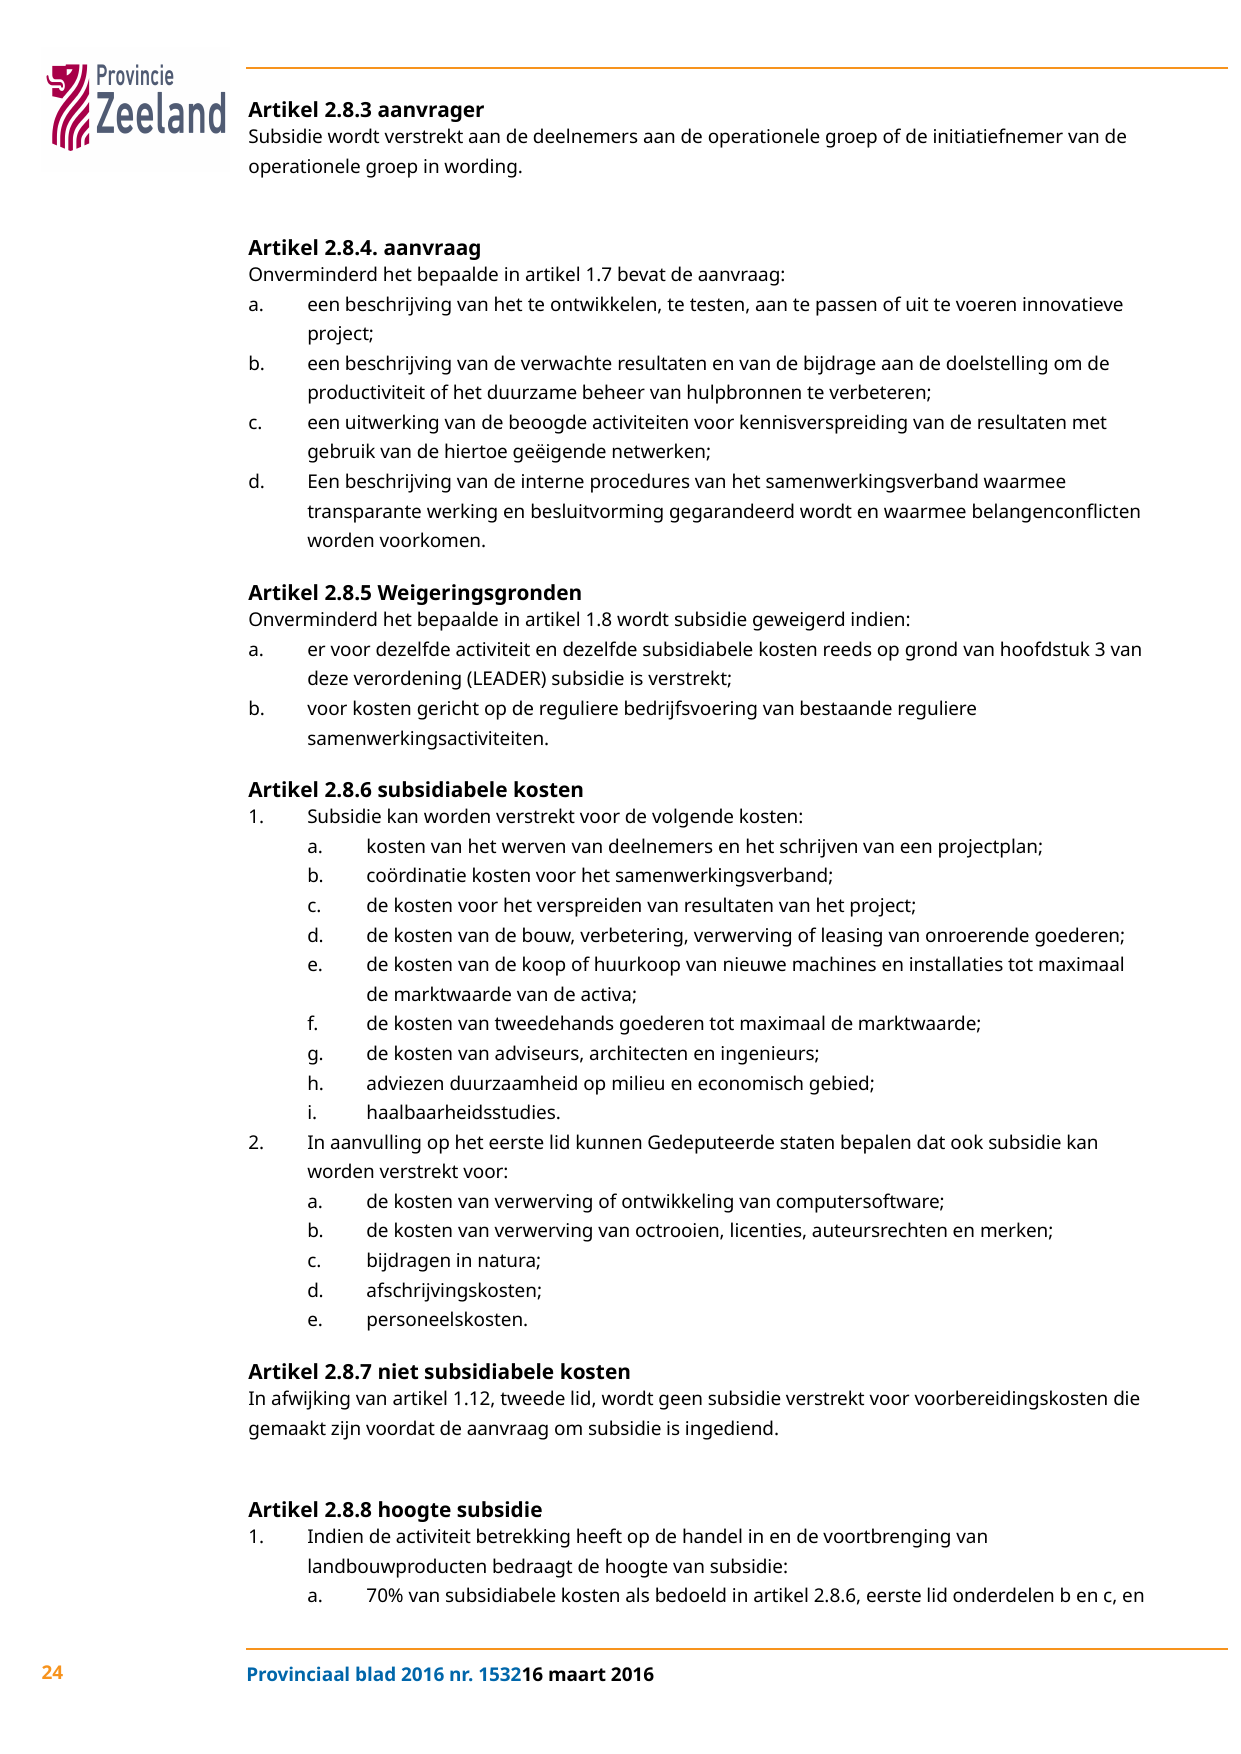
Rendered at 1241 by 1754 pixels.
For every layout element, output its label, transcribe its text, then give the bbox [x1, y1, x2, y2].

list er voor dezelfde activiteit en dezelfde subsidiabele kosten reeds op grond van hoofdstuk 3 van deze verordening (LEADER) subsidie is verstrekt; [248, 636, 1152, 691]
text Artikel 2.8.5 Weigeringsgronden [248, 578, 1152, 606]
list Indien de activiteit betrekking heeft op de handel in en de voortbrenging van landbouwproducten bedraagt de hoogte van subsidie: [248, 1523, 1152, 1579]
list kosten van het werven van deelnemers en het schrijven van een projectplan; [307, 833, 1152, 859]
list de kosten van de koop of huurkoop van nieuwe machines en installaties tot maximaal de marktwaarde van de activa; [307, 951, 1152, 1007]
list een uitwerking van de beoogde activiteiten voor kennisverspreiding van de resultaten met gebruik van de hiertoe geëigende netwerken; [248, 409, 1152, 464]
list een beschrijving van het te ontwikkelen, te testen, aan te passen of uit te voeren innovatieve project; [248, 291, 1152, 346]
text Onverminderd het bepaalde in artikel 1.7 bevat de aanvraag: [248, 261, 1152, 287]
text Artikel 2.8.8 hoogte subsidie [248, 1495, 1152, 1523]
list de kosten van adviseurs, architecten en ingenieurs; [307, 1040, 1152, 1066]
text Artikel 2.8.6 subsidiabele kosten [248, 775, 1152, 803]
list de kosten van tweedehands goederen tot maximaal de marktwaarde; [307, 1011, 1152, 1036]
list Subsidie kan worden verstrekt voor de volgende kosten: [248, 803, 1152, 829]
text Onverminderd het bepaalde in artikel 1.8 wordt subsidie geweigerd indien: [248, 606, 1152, 632]
list een beschrijving van de verwachte resultaten en van de bijdrage aan de doelstelling om de productiviteit of het duurzame beheer van hulpbronnen te verbeteren; [248, 350, 1152, 405]
text Artikel 2.8.4. aanvraag [248, 233, 1152, 261]
list de kosten van verwerving of ontwikkeling van computersoftware; [307, 1188, 1152, 1214]
text Subsidie wordt verstrekt aan de deelnemers aan de operationele groep of de initiatiefnemer van de operationele groep in wording. [248, 123, 1152, 178]
list haalbaarheidsstudies. [307, 1099, 1152, 1125]
list afschrijvingskosten; [307, 1277, 1152, 1303]
list de kosten voor het verspreiden van resultaten van het project; [307, 892, 1152, 918]
text Artikel 2.8.3 aanvrager [248, 95, 1152, 123]
text In afwijking van artikel 1.12, tweede lid, wordt geen subsidie verstrekt voor voorbereidingskosten die gemaakt zijn voordat de aanvraag om subsidie is ingediend. [248, 1385, 1152, 1441]
list de kosten van de bouw, verbetering, verwerving of leasing van onroerende goederen; [307, 922, 1152, 948]
list In aanvulling op het eerste lid kunnen Gedeputeerde staten bepalen dat ook subsidie kan worden verstrekt voor: [248, 1129, 1152, 1184]
picture [41, 47, 231, 172]
list de kosten van verwerving van octrooien, licenties, auteursrechten en merken; [307, 1218, 1152, 1243]
list coördinatie kosten voor het samenwerkingsverband; [307, 863, 1152, 888]
list personeelskosten. [307, 1306, 1152, 1332]
list voor kosten gericht op de reguliere bedrijfsvoering van bestaande reguliere samenwerkingsactiviteiten. [248, 695, 1152, 750]
text Artikel 2.8.7 niet subsidiabele kosten [248, 1357, 1152, 1385]
list 70% van subsidiabele kosten als bedoeld in artikel 2.8.6, eerste lid onderdelen b en c, en [307, 1582, 1152, 1608]
list Een beschrijving van de interne procedures van het samenwerkingsverband waarmee transparante werking en besluitvorming gegarandeerd wordt en waarmee belangenconflicten worden voorkomen. [248, 468, 1152, 553]
list bijdragen in natura; [307, 1247, 1152, 1273]
list adviezen duurzaamheid op milieu en economisch gebied; [307, 1070, 1152, 1096]
